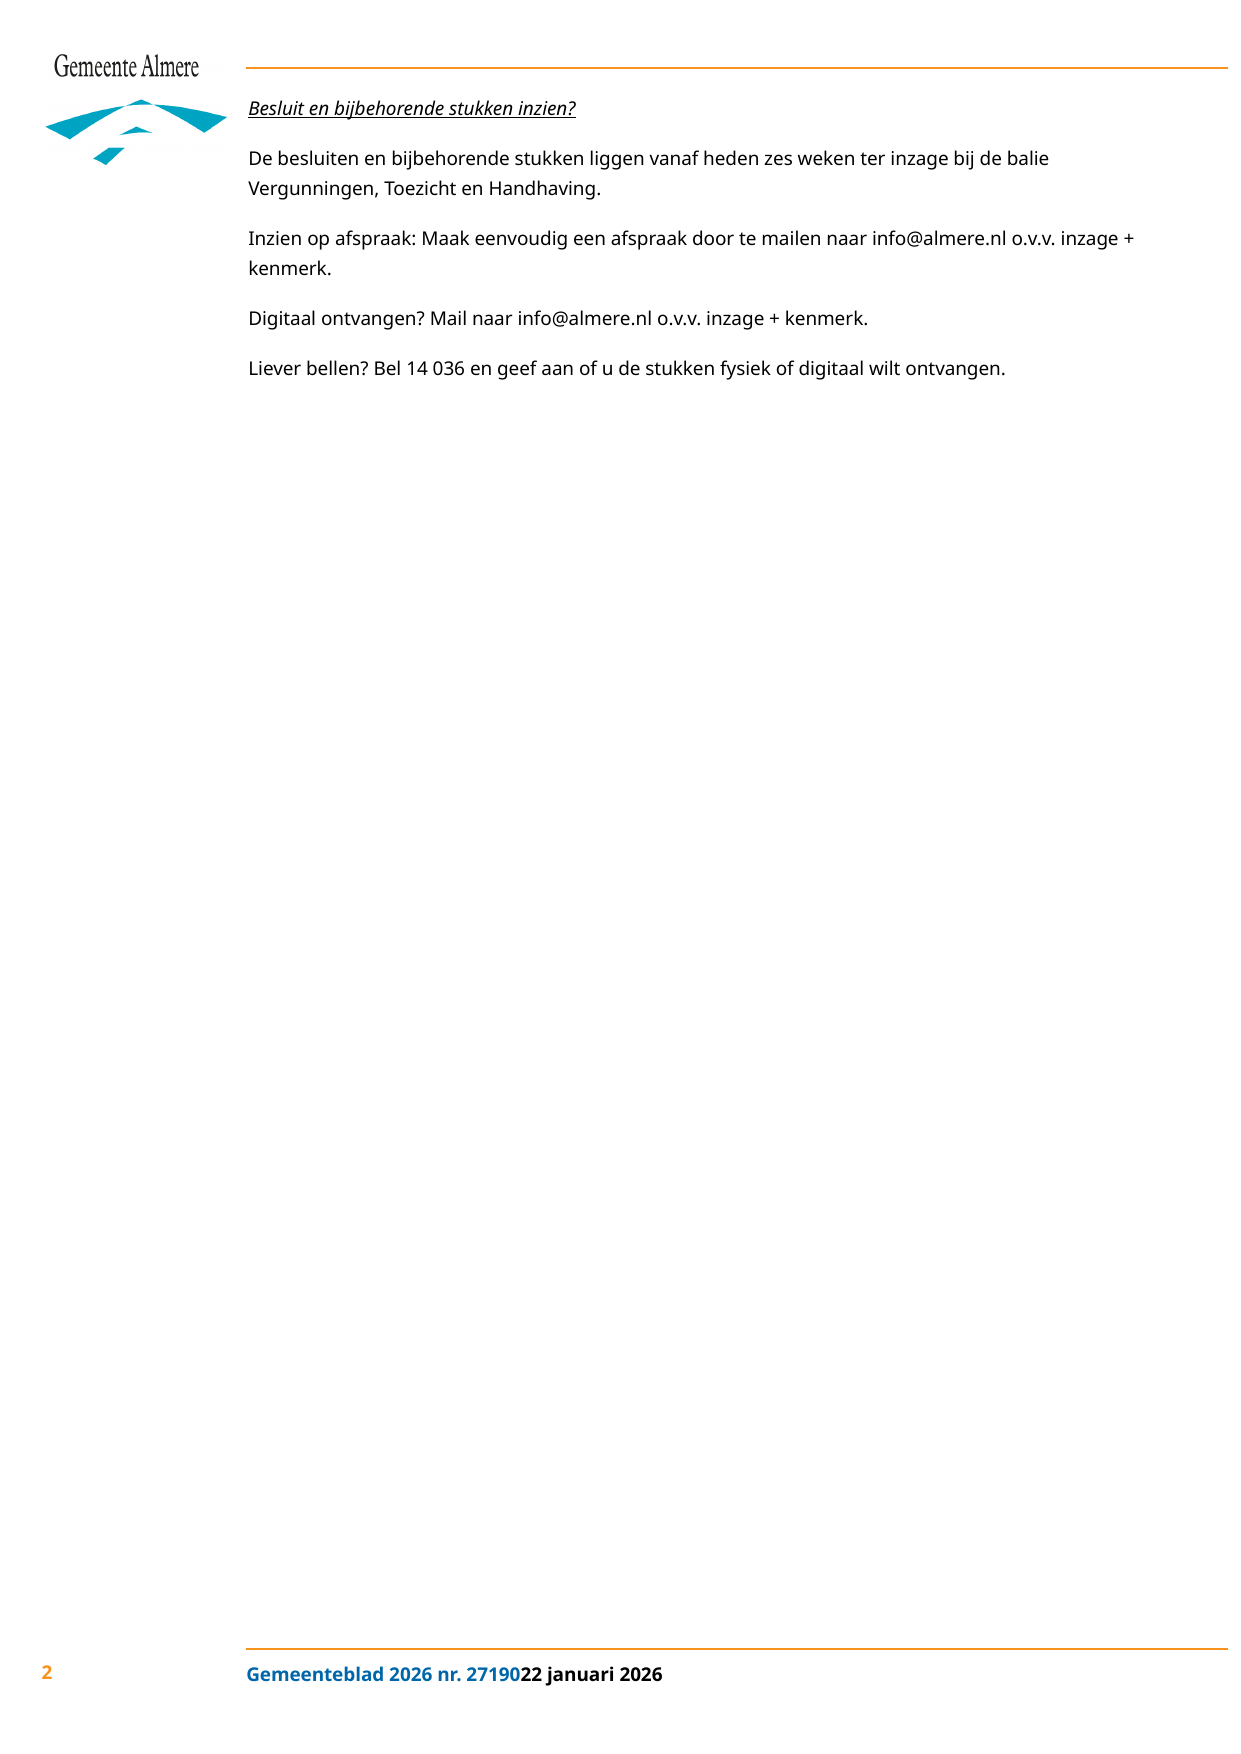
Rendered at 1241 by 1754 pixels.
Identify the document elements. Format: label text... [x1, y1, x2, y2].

text Besluit en bijbehorende stukken inzien? [248, 95, 1152, 121]
text Inzien op afspraak: Maak eenvoudig een afspraak door te mailen naar info@almere.nl o.v.v. inzage + kenmerk. [248, 225, 1152, 281]
text Digitaal ontvangen? Mail naar info@almere.nl o.v.v. inzage + kenmerk. [248, 305, 1152, 331]
picture [41, 47, 231, 172]
text De besluiten en bijbehorende stukken liggen vanaf heden zes weken ter inzage bij de balie Vergunningen, Toezicht en Handhaving. [248, 145, 1152, 201]
text Liever bellen? Bel 14 036 en geef aan of u de stukken fysiek of digitaal wilt ontvangen. [248, 356, 1152, 381]
